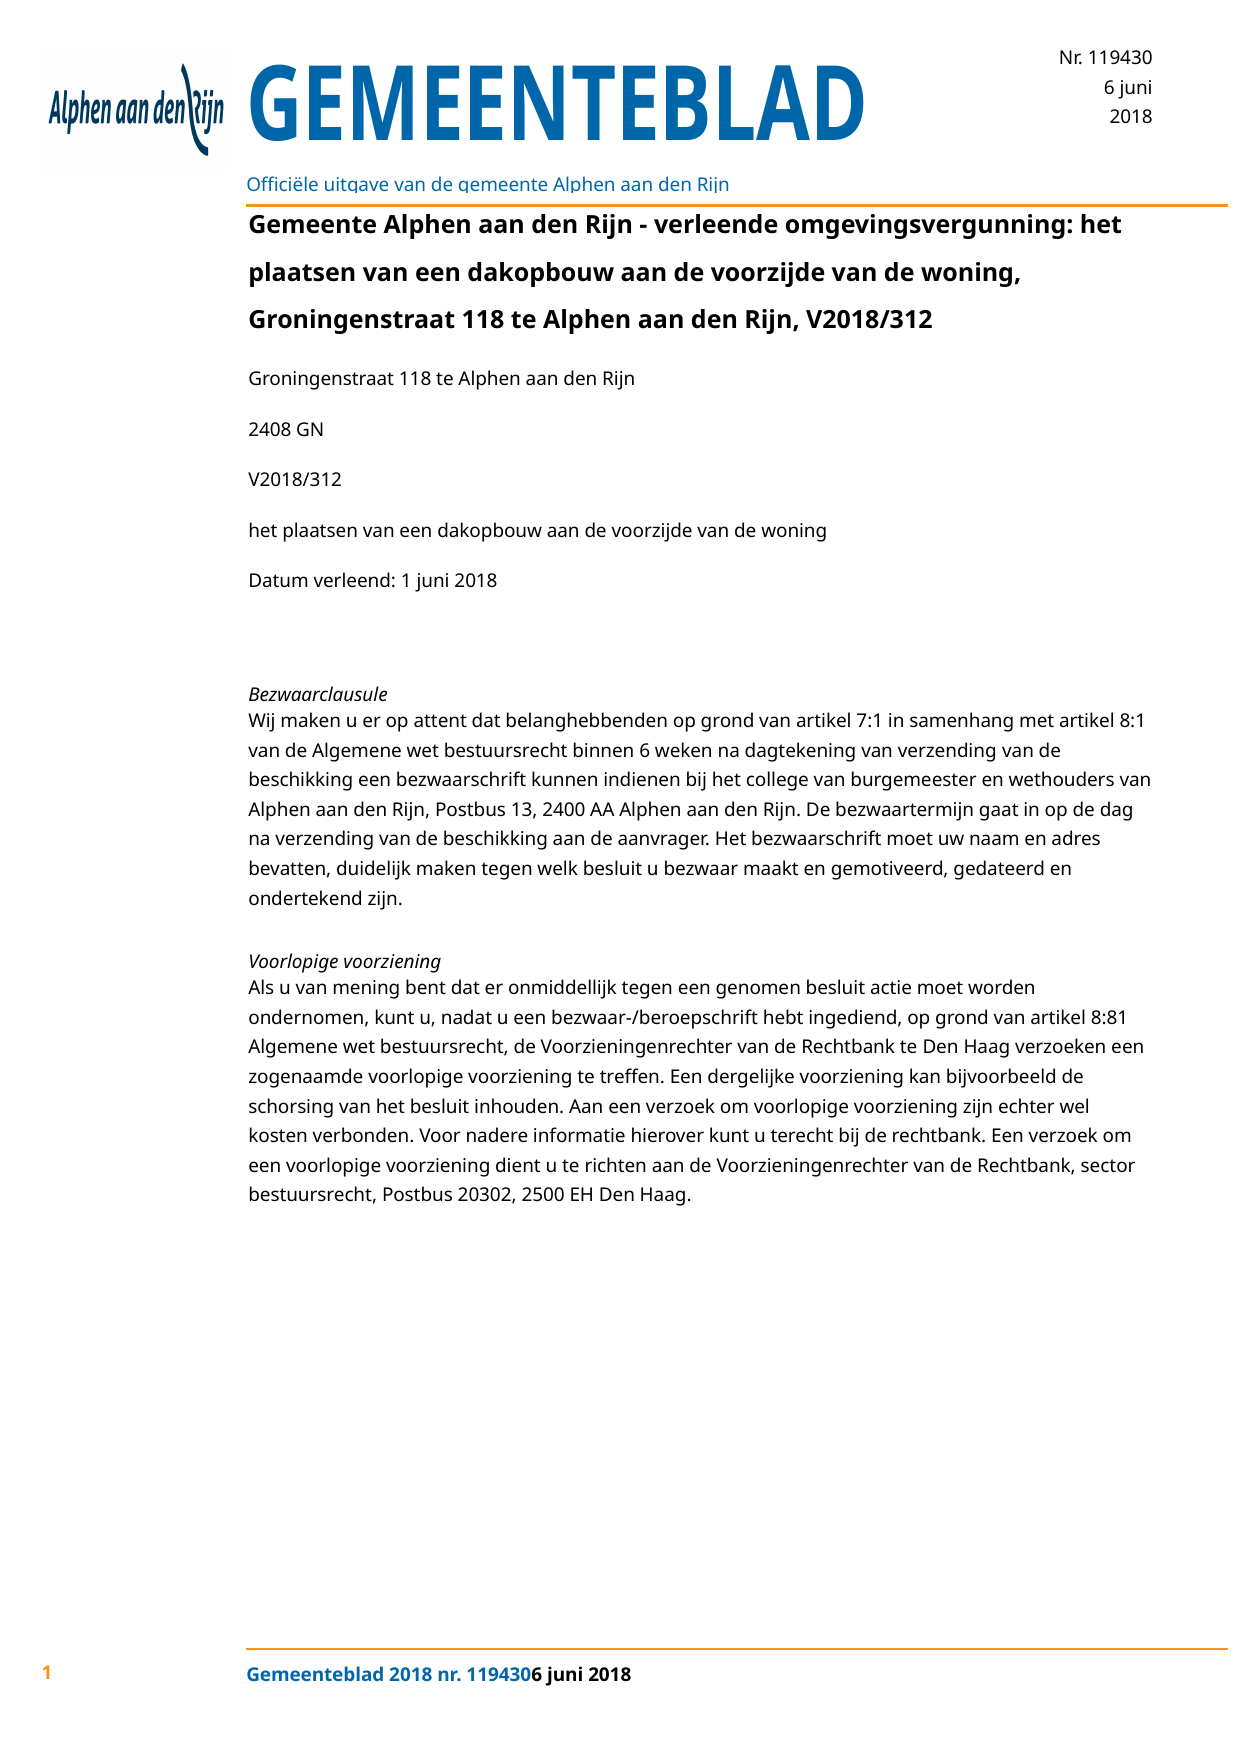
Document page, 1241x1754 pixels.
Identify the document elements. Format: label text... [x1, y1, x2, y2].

text het plaatsen van een dakopbouw aan de voorzijde van de woning [248, 517, 1152, 542]
text Wij maken u er op attent dat belanghebbenden op grond van artikel 7:1 in samenhang met artikel 8:1 van de Algemene wet bestuursrecht binnen 6 weken na dagtekening van verzending van de beschikking een bezwaarschrift kunnen indienen bij het college van burgemeester en wethouders van Alphen aan den Rijn, Postbus 13, 2400 AA Alphen aan den Rijn. De bezwaartermijn gaat in op de dag na verzending van de beschikking aan de aanvrager. Het bezwaarschrift moet uw naam en adres bevatten, duidelijk maken tegen welk besluit u bezwaar maakt en gemotiveerd, gedateerd en ondertekend zijn. [248, 707, 1152, 911]
text 2408 GN [248, 416, 1152, 442]
picture [41, 47, 231, 172]
text Voorlopige voorziening [248, 949, 1152, 974]
text Gemeente Alphen aan den Rijn - verleende omgevingsvergunning: het plaatsen van een dakopbouw aan de voorzijde van de woning, Groningenstraat 118 te Alphen aan den Rijn, V2018/312 [248, 207, 1152, 336]
text Datum verleend: 1 juni 2018 [248, 567, 1152, 593]
text Als u van mening bent dat er onmiddellijk tegen een genomen besluit actie moet worden ondernomen, kunt u, nadat u een bezwaar-/beroepschrift hebt ingediend, op grond van artikel 8:81 Algemene wet bestuursrecht, de Voorzieningenrechter van de Rechtbank te Den Haag verzoeken een zogenaamde voorlopige voorziening te treffen. Een dergelijke voorziening kan bijvoorbeeld de schorsing van het besluit inhouden. Aan een verzoek om voorlopige voorziening zijn echter wel kosten verbonden. Voor nadere informatie hierover kunt u terecht bij de rechtbank. Een verzoek om een voorlopige voorziening dient u te richten aan de Voorzieningenrechter van de Rechtbank, sector bestuursrecht, Postbus 20302, 2500 EH Den Haag. [248, 974, 1152, 1207]
text V2018/312 [248, 466, 1152, 492]
text Bezwaarclausule [248, 682, 1152, 707]
text Groningenstraat 118 te Alphen aan den Rijn [248, 366, 1152, 391]
